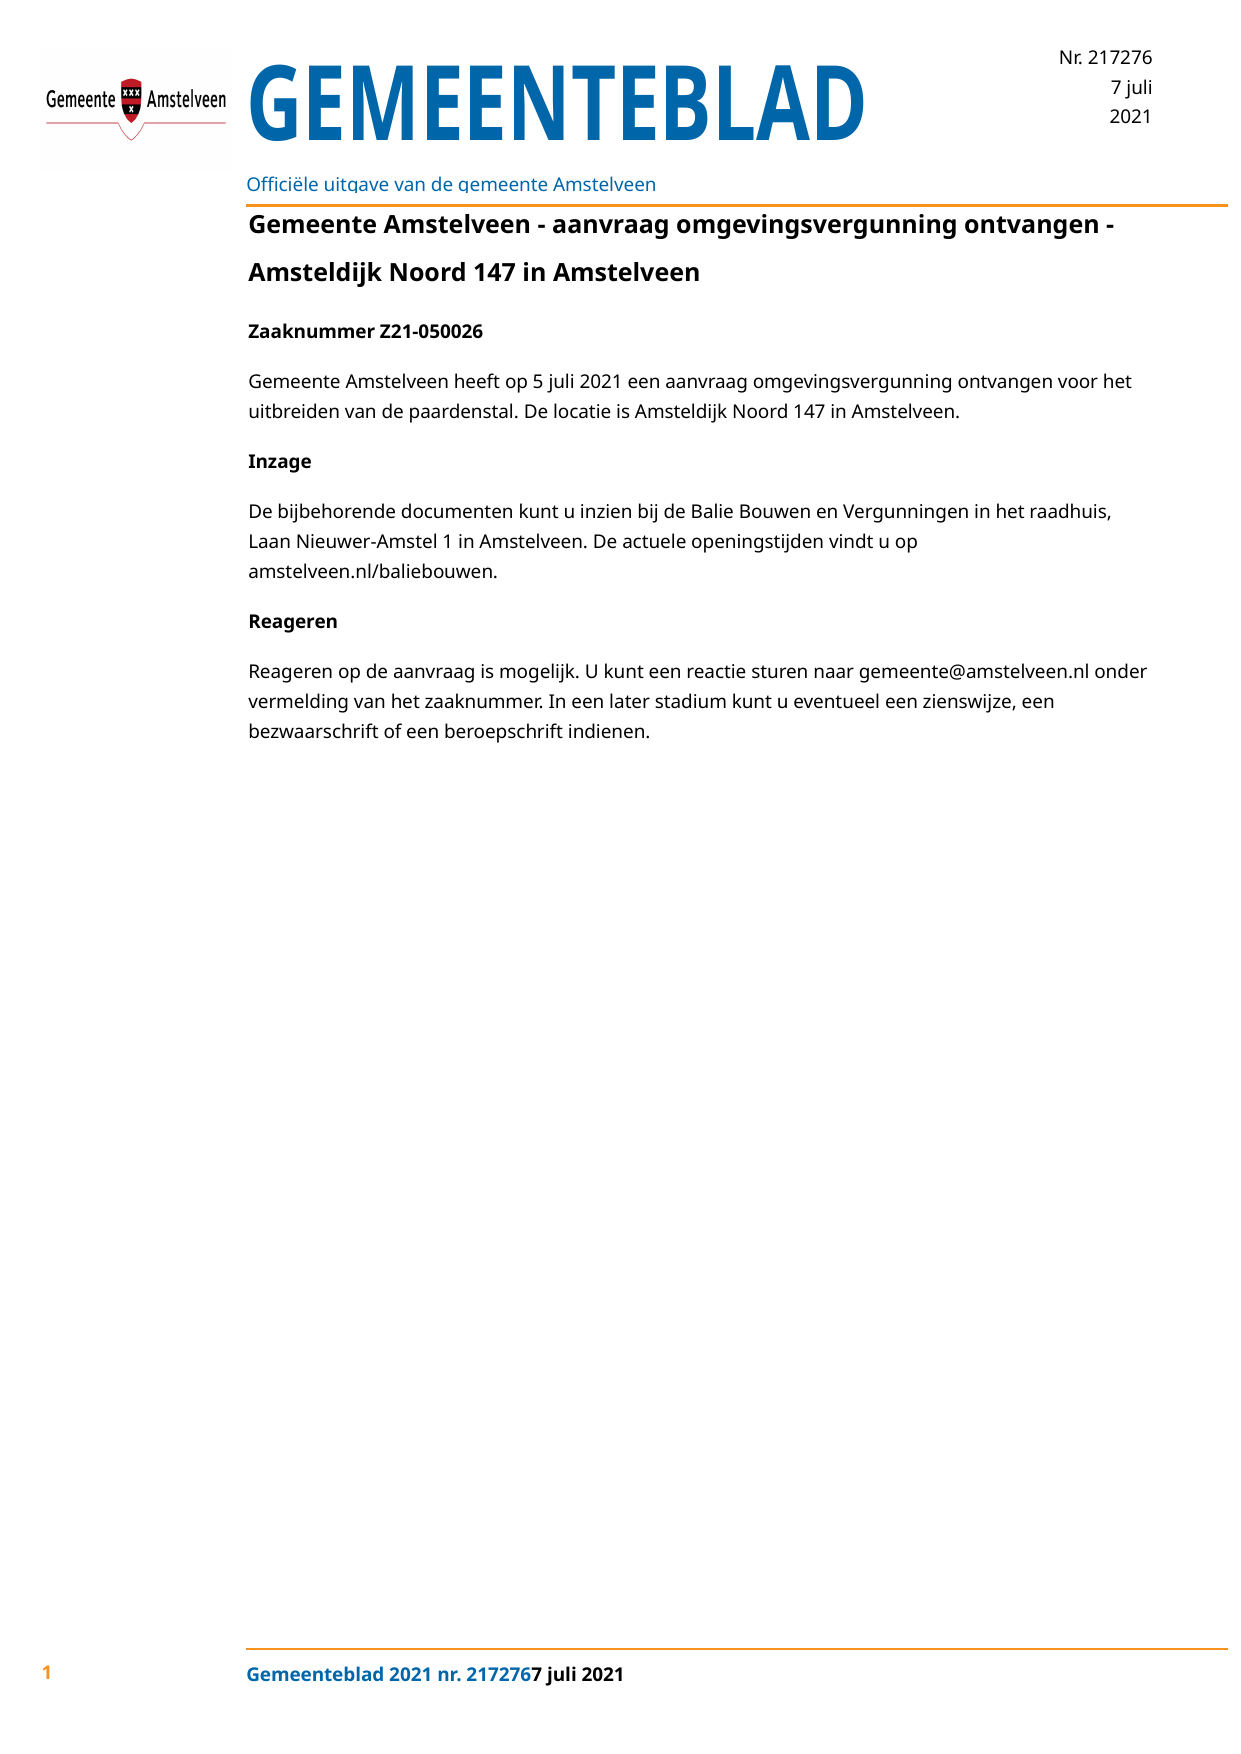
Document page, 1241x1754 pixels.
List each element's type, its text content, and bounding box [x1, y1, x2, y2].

text Zaaknummer Z21-050026 [248, 318, 1152, 344]
text Inzage [248, 448, 1152, 474]
text Reageren op de aanvraag is mogelijk. U kunt een reactie sturen naar gemeente@amstelveen.nl onder vermelding van het zaaknummer. In een later stadium kunt u eventueel een zienswijze, een bezwaarschrift of een beroepschrift indienen. [248, 659, 1152, 744]
text Gemeente Amstelveen - aanvraag omgevingsvergunning ontvangen - Amsteldijk Noord 147 in Amstelveen [248, 207, 1152, 288]
text Reageren [248, 608, 1152, 634]
text De bijbehorende documenten kunt u inzien bij de Balie Bouwen en Vergunningen in het raadhuis, Laan Nieuwer-Amstel 1 in Amstelveen. De actuele openingstijden vindt u op amstelveen.nl/baliebouwen. [248, 499, 1152, 584]
text Gemeente Amstelveen heeft op 5 juli 2021 een aanvraag omgevingsvergunning ontvangen voor het uitbreiden van de paardenstal. De locatie is Amsteldijk Noord 147 in Amstelveen. [248, 368, 1152, 424]
picture [41, 47, 231, 172]
